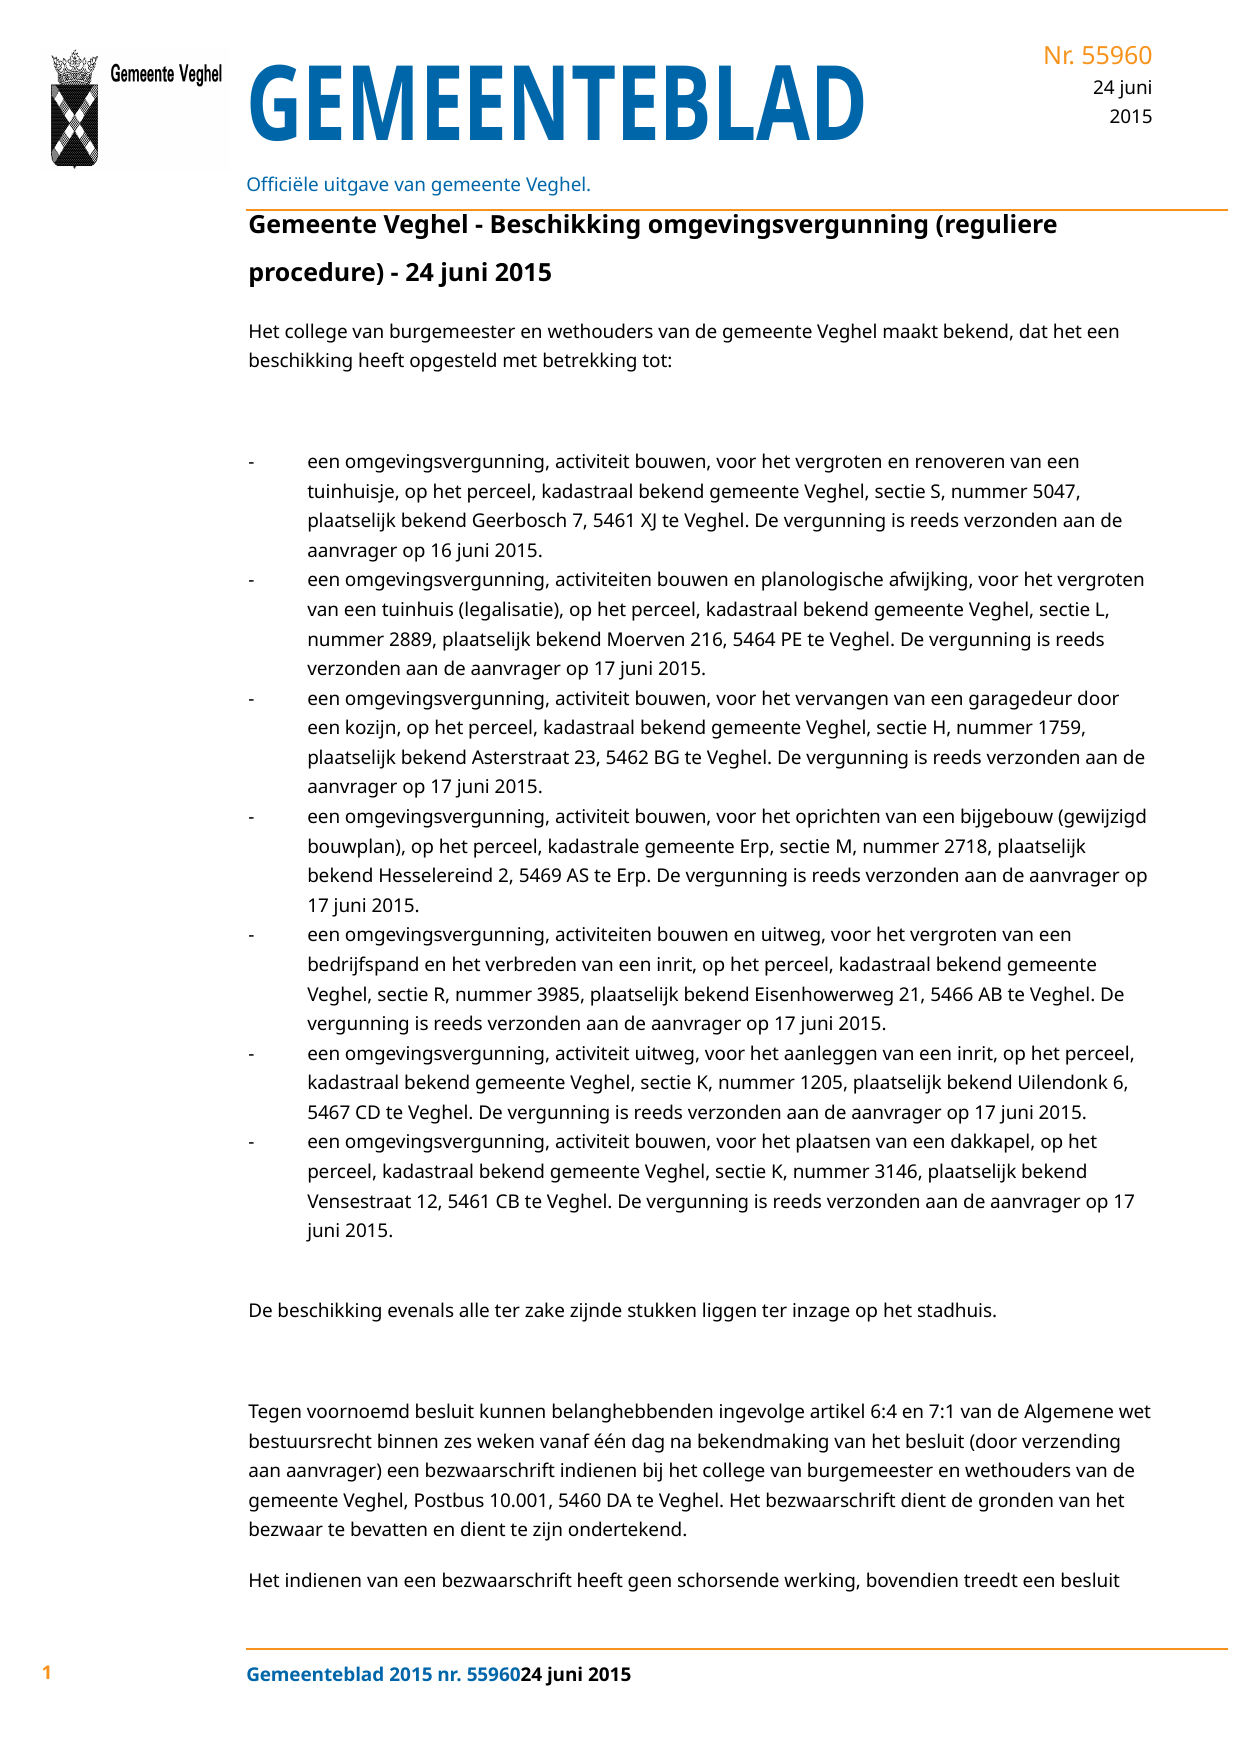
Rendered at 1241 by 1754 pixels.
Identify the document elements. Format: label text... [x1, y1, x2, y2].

list een omgevingsvergunning, activiteiten bouwen en uitweg, voor het vergroten van een bedrijfspand en het verbreden van een inrit, op het perceel, kadastraal bekend gemeente Veghel, sectie R, nummer 3985, plaatselijk bekend Eisenhowerweg 21, 5466 AB te Veghel. De vergunning is reeds verzonden aan de aanvrager op 17 juni 2015. [248, 922, 1152, 1036]
list een omgevingsvergunning, activiteit uitweg, voor het aanleggen van een inrit, op het perceel, kadastraal bekend gemeente Veghel, sectie K, nummer 1205, plaatselijk bekend Uilendonk 6, 5467 CD te Veghel. De vergunning is reeds verzonden aan de aanvrager op 17 juni 2015. [248, 1040, 1152, 1125]
list een omgevingsvergunning, activiteiten bouwen en planologische afwijking, voor het vergroten van een tuinhuis (legalisatie), op het perceel, kadastraal bekend gemeente Veghel, sectie L, nummer 2889, plaatselijk bekend Moerven 216, 5464 PE te Veghel. De vergunning is reeds verzonden aan de aanvrager op 17 juni 2015. [248, 567, 1152, 681]
list een omgevingsvergunning, activiteit bouwen, voor het vervangen van een garagedeur door een kozijn, op het perceel, kadastraal bekend gemeente Veghel, sectie H, nummer 1759, plaatselijk bekend Asterstraat 23, 5462 BG te Veghel. De vergunning is reeds verzonden aan de aanvrager op 17 juni 2015. [248, 685, 1152, 799]
text De beschikking evenals alle ter zake zijnde stukken liggen ter inzage op het stadhuis. [248, 1297, 1152, 1323]
text Tegen voornoemd besluit kunnen belanghebbenden ingevolge artikel 6:4 en 7:1 van de Algemene wet bestuursrecht binnen zes weken vanaf één dag na bekendmaking van het besluit (door verzending aan aanvrager) een bezwaarschrift indienen bij het college van burgemeester en wethouders van de gemeente Veghel, Postbus 10.001, 5460 DA te Veghel. Het bezwaarschrift dient de gronden van het bezwaar te bevatten en dient te zijn ondertekend. [248, 1398, 1152, 1542]
text Gemeente Veghel - Beschikking omgevingsvergunning (reguliere procedure) - 24 juni 2015 [248, 211, 1152, 288]
text Het college van burgemeester en wethouders van de gemeente Veghel maakt bekend, dat het een beschikking heeft opgesteld met betrekking tot: [248, 318, 1152, 373]
list een omgevingsvergunning, activiteit bouwen, voor het oprichten van een bijgebouw (gewijzigd bouwplan), op het perceel, kadastrale gemeente Erp, sectie M, nummer 2718, plaatselijk bekend Hesselereind 2, 5469 AS te Erp. De vergunning is reeds verzonden aan de aanvrager op 17 juni 2015. [248, 803, 1152, 918]
list een omgevingsvergunning, activiteit bouwen, voor het vergroten en renoveren van een tuinhuisje, op het perceel, kadastraal bekend gemeente Veghel, sectie S, nummer 5047, plaatselijk bekend Geerbosch 7, 5461 XJ te Veghel. De vergunning is reeds verzonden aan de aanvrager op 16 juni 2015. [248, 448, 1152, 563]
list een omgevingsvergunning, activiteit bouwen, voor het plaatsen van een dakkapel, op het perceel, kadastraal bekend gemeente Veghel, sectie K, nummer 3146, plaatselijk bekend Vensestraat 12, 5461 CB te Veghel. De vergunning is reeds verzonden aan de aanvrager op 17 juni 2015. [248, 1129, 1152, 1243]
text Het indienen van een bezwaarschrift heeft geen schorsende werking, bovendien treedt een besluit [248, 1567, 1152, 1593]
picture [41, 47, 231, 172]
